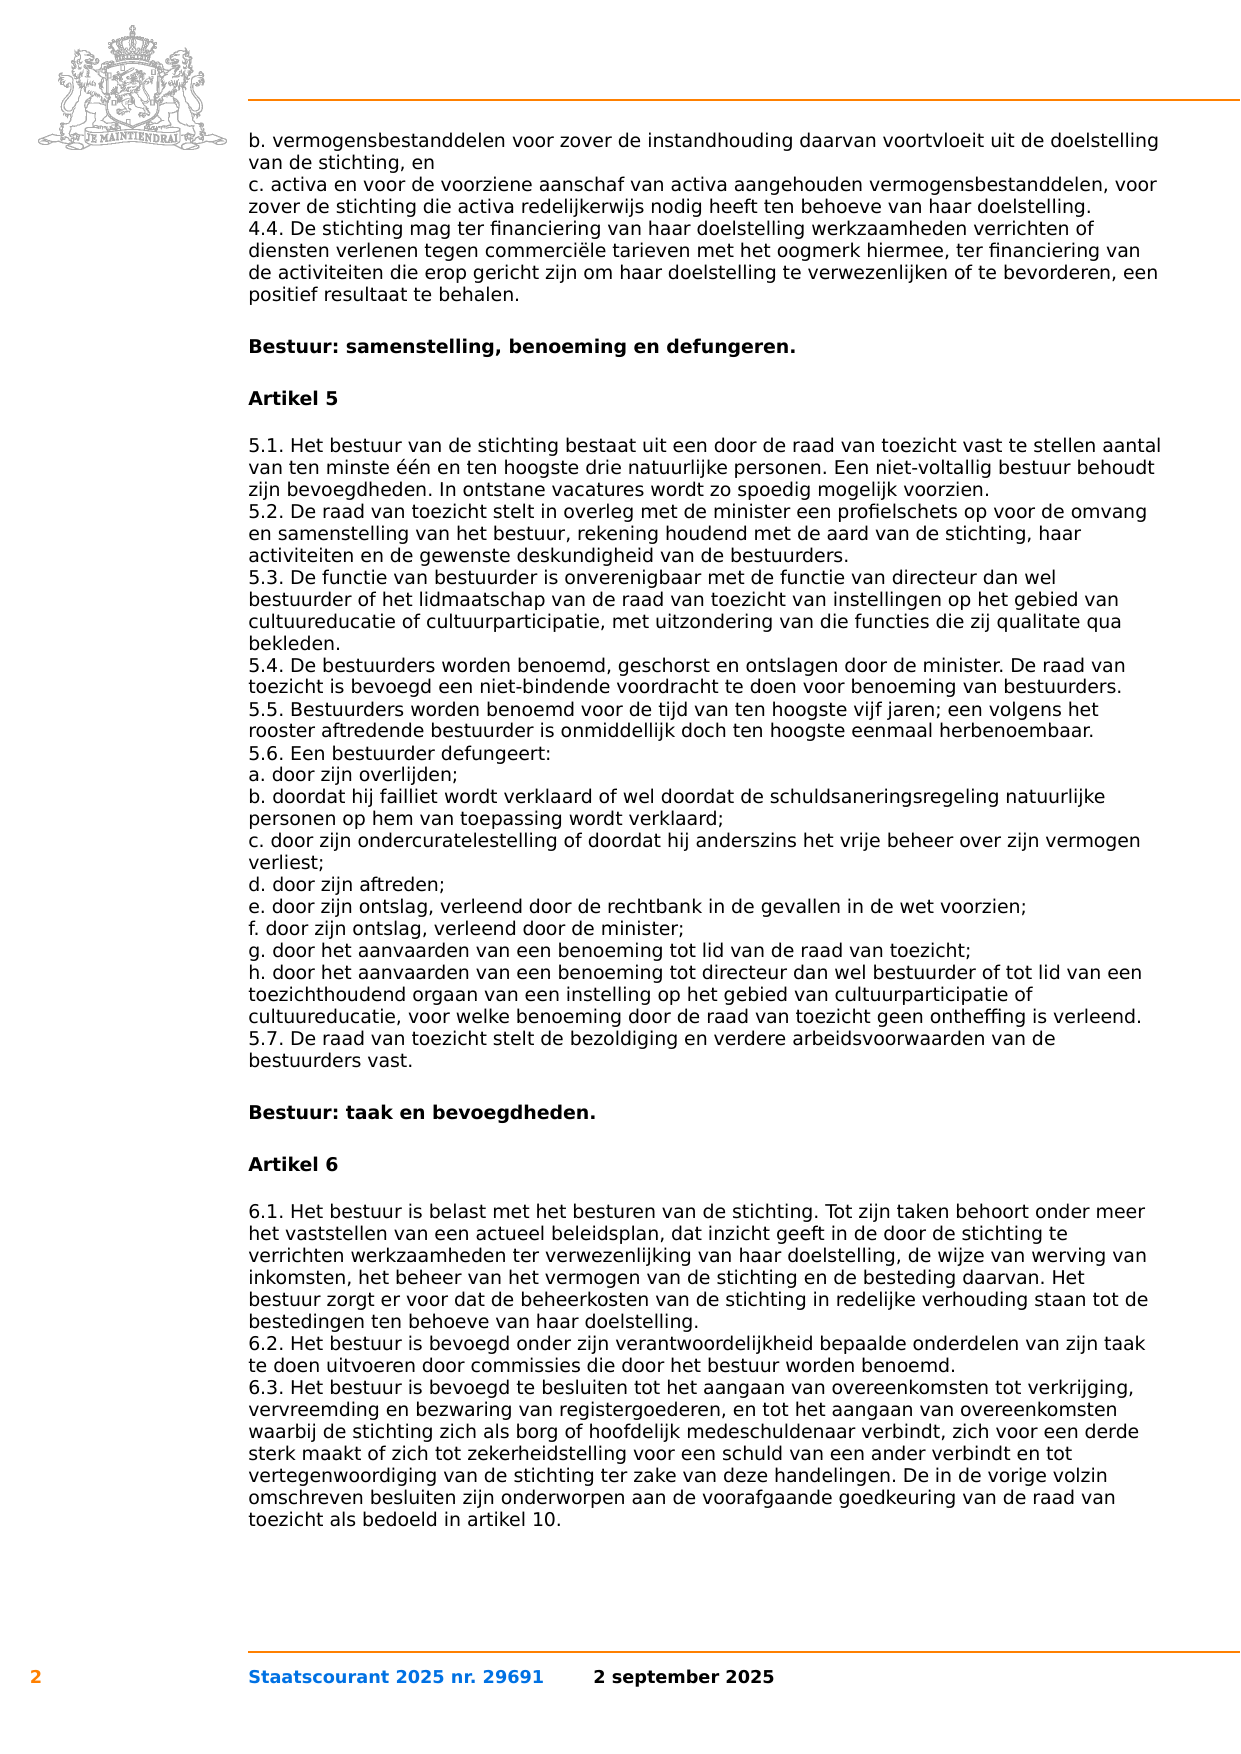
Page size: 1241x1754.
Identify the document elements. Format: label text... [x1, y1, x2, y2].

text 5.7. De raad van toezicht stelt de bezoldiging en verdere arbeidsvoorwaarden van de bestuurders vast. [248, 1028, 1163, 1072]
text h. door het aanvaarden van een benoeming tot directeur dan wel bestuurder of tot lid van een toezichthoudend orgaan van een instelling op het gebied van cultuurparticipatie of cultuureducatie, voor welke benoeming door de raad van toezicht geen ontheffing is verleend. [248, 962, 1163, 1028]
text d. door zijn aftreden; [248, 874, 1163, 896]
subtitle Artikel 6 [248, 1154, 1163, 1176]
text e. door zijn ontslag, verleend door de rechtbank in de gevallen in de wet voorzien; [248, 896, 1163, 918]
text 5.2. De raad van toezicht stelt in overleg met de minister een profielschets op voor de omvang en samenstelling van het bestuur, rekening houdend met de aard van de stichting, haar activiteiten en de gewenste deskundigheid van de bestuurders. [248, 501, 1163, 567]
subtitle Bestuur: taak en bevoegdheden. [248, 1102, 1163, 1124]
text 6.2. Het bestuur is bevoegd onder zijn verantwoordelijkheid bepaalde onderdelen van zijn taak te doen uitvoeren door commissies die door het bestuur worden benoemd. [248, 1333, 1163, 1377]
text c. door zijn ondercuratelestelling of doordat hij anderszins het vrije beheer over zijn vermogen verliest; [248, 830, 1163, 874]
text c. activa en voor de voorziene aanschaf van activa aangehouden vermogensbestanddelen, voor zover de stichting die activa redelijkerwijs nodig heeft ten behoeve van haar doelstelling. [248, 174, 1163, 218]
text 4.4. De stichting mag ter financiering van haar doelstelling werkzaamheden verrichten of diensten verlenen tegen commerciële tarieven met het oogmerk hiermee, ter financiering van de activiteiten die erop gericht zijn om haar doelstelling te verwezenlijken of te bevorderen, een positief resultaat te behalen. [248, 218, 1163, 306]
text 5.6. Een bestuurder defungeert: [248, 742, 1163, 764]
text 6.1. Het bestuur is belast met het besturen van de stichting. Tot zijn taken behoort onder meer het vaststellen van een actueel beleidsplan, dat inzicht geeft in de door de stichting te verrichten werkzaamheden ter verwezenlijking van haar doelstelling, de wijze van werving van inkomsten, het beheer van het vermogen van de stichting en de besteding daarvan. Het bestuur zorgt er voor dat de beheerkosten van de stichting in redelijke verhouding staan tot de bestedingen ten behoeve van haar doelstelling. [248, 1201, 1163, 1333]
picture [38, 25, 227, 150]
text 6.3. Het bestuur is bevoegd te besluiten tot het aangaan van overeenkomsten tot verkrijging, vervreemding en bezwaring van registergoederen, en tot het aangaan van overeenkomsten waarbij de stichting zich als borg of hoofdelijk medeschuldenaar verbindt, zich voor een derde sterk maakt of zich tot zekerheidstelling voor een schuld van een ander verbindt en tot vertegenwoordiging van de stichting ter zake van deze handelingen. De in de vorige volzin omschreven besluiten zijn onderworpen aan de voorafgaande goedkeuring van de raad van toezicht als bedoeld in artikel 10. [248, 1377, 1163, 1531]
text 5.3. De functie van bestuurder is onverenigbaar met de functie van directeur dan wel bestuurder of het lidmaatschap van de raad van toezicht van instellingen op het gebied van cultuureducatie of cultuurparticipatie, met uitzondering van die functies die zij qualitate qua bekleden. [248, 567, 1163, 654]
subtitle Artikel 5 [248, 388, 1163, 410]
text 5.1. Het bestuur van de stichting bestaat uit een door de raad van toezicht vast te stellen aantal van ten minste één en ten hoogste drie natuurlijke personen. Een niet-voltallig bestuur behoudt zijn bevoegdheden. In ontstane vacatures wordt zo spoedig mogelijk voorzien. [248, 435, 1163, 501]
text a. door zijn overlijden; [248, 764, 1163, 786]
subtitle Bestuur: samenstelling, benoeming en defungeren. [248, 336, 1163, 358]
text b. vermogensbestanddelen voor zover de instandhouding daarvan voortvloeit uit de doelstelling van de stichting, en [248, 130, 1163, 174]
text f. door zijn ontslag, verleend door de minister; [248, 918, 1163, 940]
text b. doordat hij failliet wordt verklaard of wel doordat de schuldsaneringsregeling natuurlijke personen op hem van toepassing wordt verklaard; [248, 786, 1163, 830]
text 5.4. De bestuurders worden benoemd, geschorst en ontslagen door de minister. De raad van toezicht is bevoegd een niet-bindende voordracht te doen voor benoeming van bestuurders. [248, 654, 1163, 698]
text g. door het aanvaarden van een benoeming tot lid van de raad van toezicht; [248, 940, 1163, 962]
text 5.5. Bestuurders worden benoemd voor de tijd van ten hoogste vijf jaren; een volgens het rooster aftredende bestuurder is onmiddellijk doch ten hoogste eenmaal herbenoembaar. [248, 698, 1163, 742]
